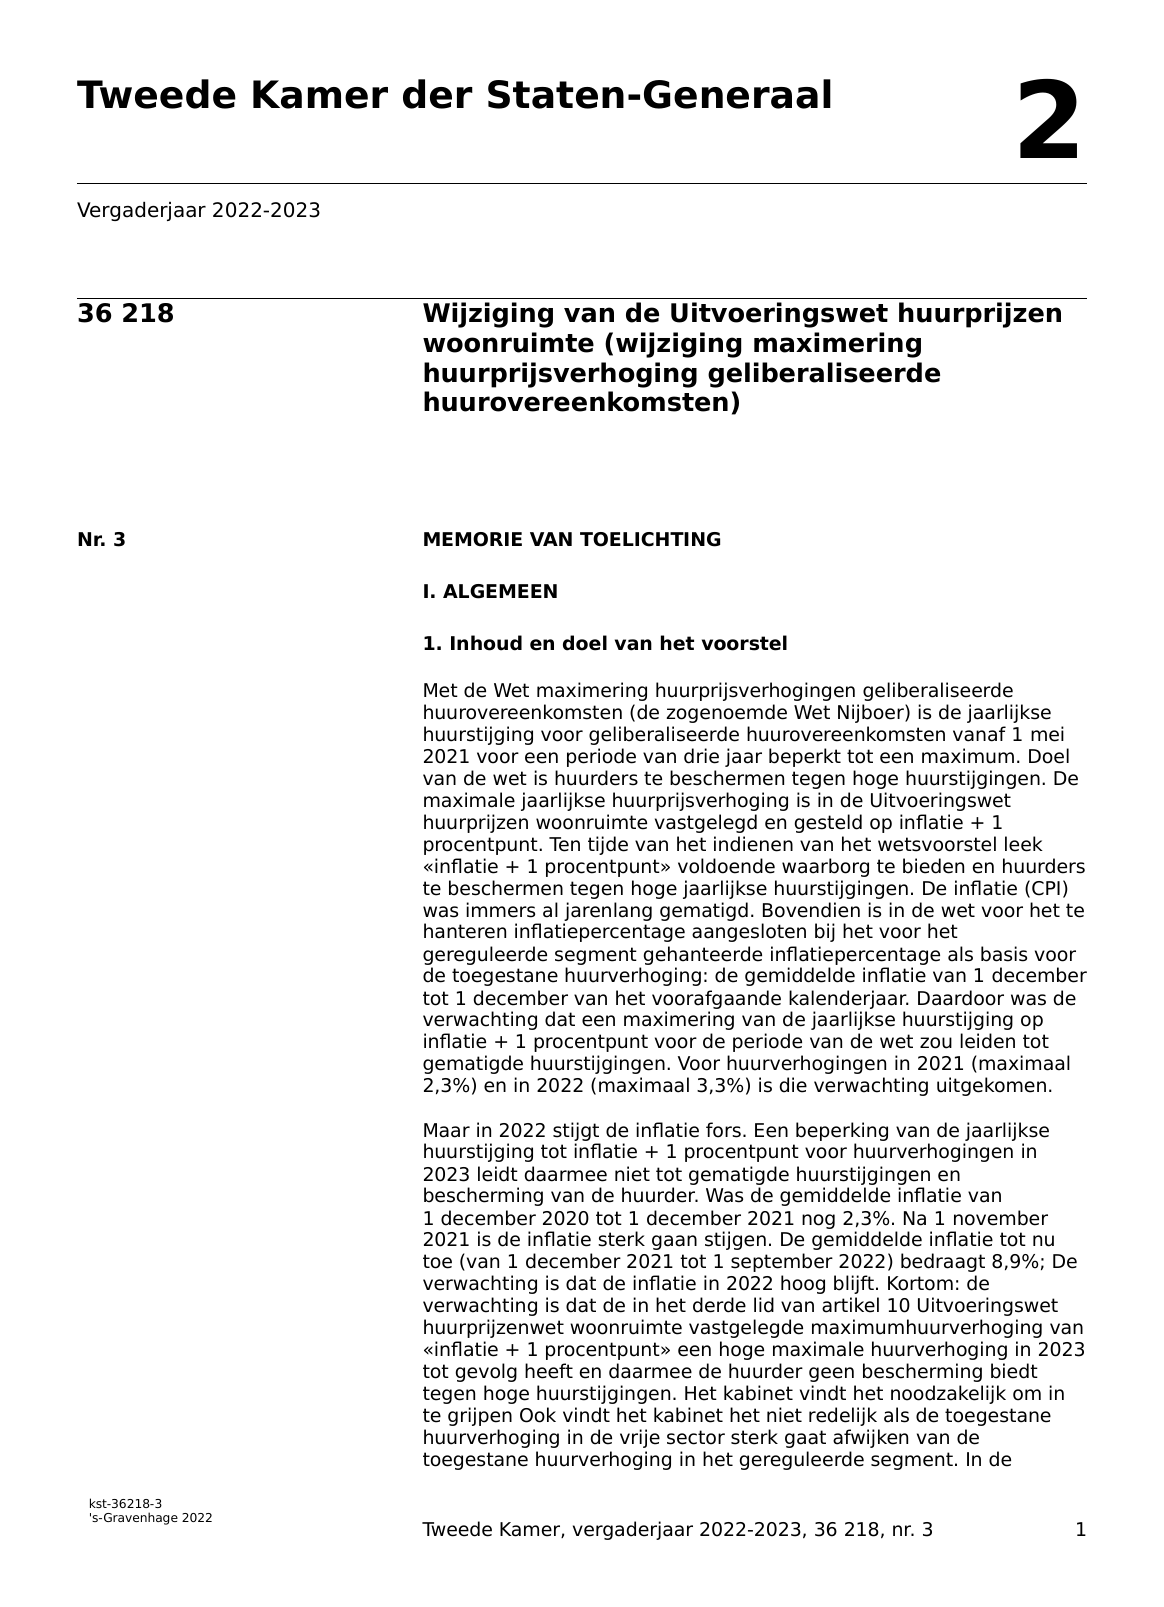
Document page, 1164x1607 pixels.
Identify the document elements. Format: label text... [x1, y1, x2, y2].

table_cell Vergaderjaar 2022-2023 [77, 184, 1087, 298]
text kst-36218-3 [88, 1497, 323, 1511]
table_header 2 [886, 59, 1087, 183]
subtitle 36 218 Wijziging van de Uitvoeringswet huurprijzen woonruimte (wijziging maximering huurprijsverhoging geliberaliseerde huurovereenkomsten) [77, 299, 1087, 418]
text 's-Gravenhage 2022 [88, 1511, 323, 1525]
subtitle I. ALGEMEEN [422, 581, 1087, 603]
subtitle Nr. 3 MEMORIE VAN TOELICHTING [77, 529, 1087, 551]
text Met de Wet maximering huurprijsverhogingen geliberaliseerde huurovereenkomsten (de zogenoemde Wet Nijboer) is de jaarlijkse huurstijging voor geliberaliseerde huurovereenkomsten vanaf 1 mei 2021 voor een periode van drie jaar beperkt tot een maximum. Doel van de wet is huurders te beschermen tegen hoge huurstijgingen. De maximale jaarlijkse huurprijsverhoging is in de Uitvoeringswet huurprijzen woonruimte vastgelegd en gesteld op inflatie + 1 procentpunt. Ten tijde van het indienen van het wetsvoorstel leek «inflatie + 1 procentpunt» voldoende waarborg te bieden en huurders te beschermen tegen hoge jaarlijkse huurstijgingen. De inflatie (CPI) was immers al jarenlang gematigd. Bovendien is in de wet voor het te hanteren inflatiepercentage aangesloten bij het voor het gereguleerde segment gehanteerde inflatiepercentage als basis voor de toegestane huurverhoging: de gemiddelde inflatie van 1 december tot 1 december van het voorafgaande kalenderjaar. Daardoor was de verwachting dat een maximering van de jaarlijkse huurstijging op inflatie + 1 procentpunt voor de periode van de wet zou leiden tot gematigde huurstijgingen. Voor huurverhogingen in 2021 (maximaal 2,3%) en in 2022 (maximaal 3,3%) is die verwachting uitgekomen. [422, 680, 1087, 1097]
table_header Tweede Kamer der Staten-Generaal [77, 59, 886, 183]
text Maar in 2022 stijgt de inflatie fors. Een beperking van de jaarlijkse huurstijging tot inflatie + 1 procentpunt voor huurverhogingen in 2023 leidt daarmee niet tot gematigde huurstijgingen en bescherming van de huurder. Was de gemiddelde inflatie van 1 december 2020 tot 1 december 2021 nog 2,3%. Na 1 november 2021 is de inflatie sterk gaan stijgen. De gemiddelde inflatie tot nu toe (van 1 december 2021 tot 1 september 2022) bedraagt 8,9%; De verwachting is dat de inflatie in 2022 hoog blijft. Kortom: de verwachting is dat de in het derde lid van artikel 10 Uitvoeringswet huurprijzenwet woonruimte vastgelegde maximumhuurverhoging van «inflatie + 1 procentpunt» een hoge maximale huurverhoging in 2023 tot gevolg heeft en daarmee de huurder geen bescherming biedt tegen hoge huurstijgingen. Het kabinet vindt het noodzakelijk om in te grijpen Ook vindt het kabinet het niet redelijk als de toegestane huurverhoging in de vrije sector sterk gaat afwijken van de toegestane huurverhoging in het gereguleerde segment. In de [422, 1119, 1087, 1471]
subtitle 1. Inhoud en doel van het voorstel [422, 633, 1087, 655]
